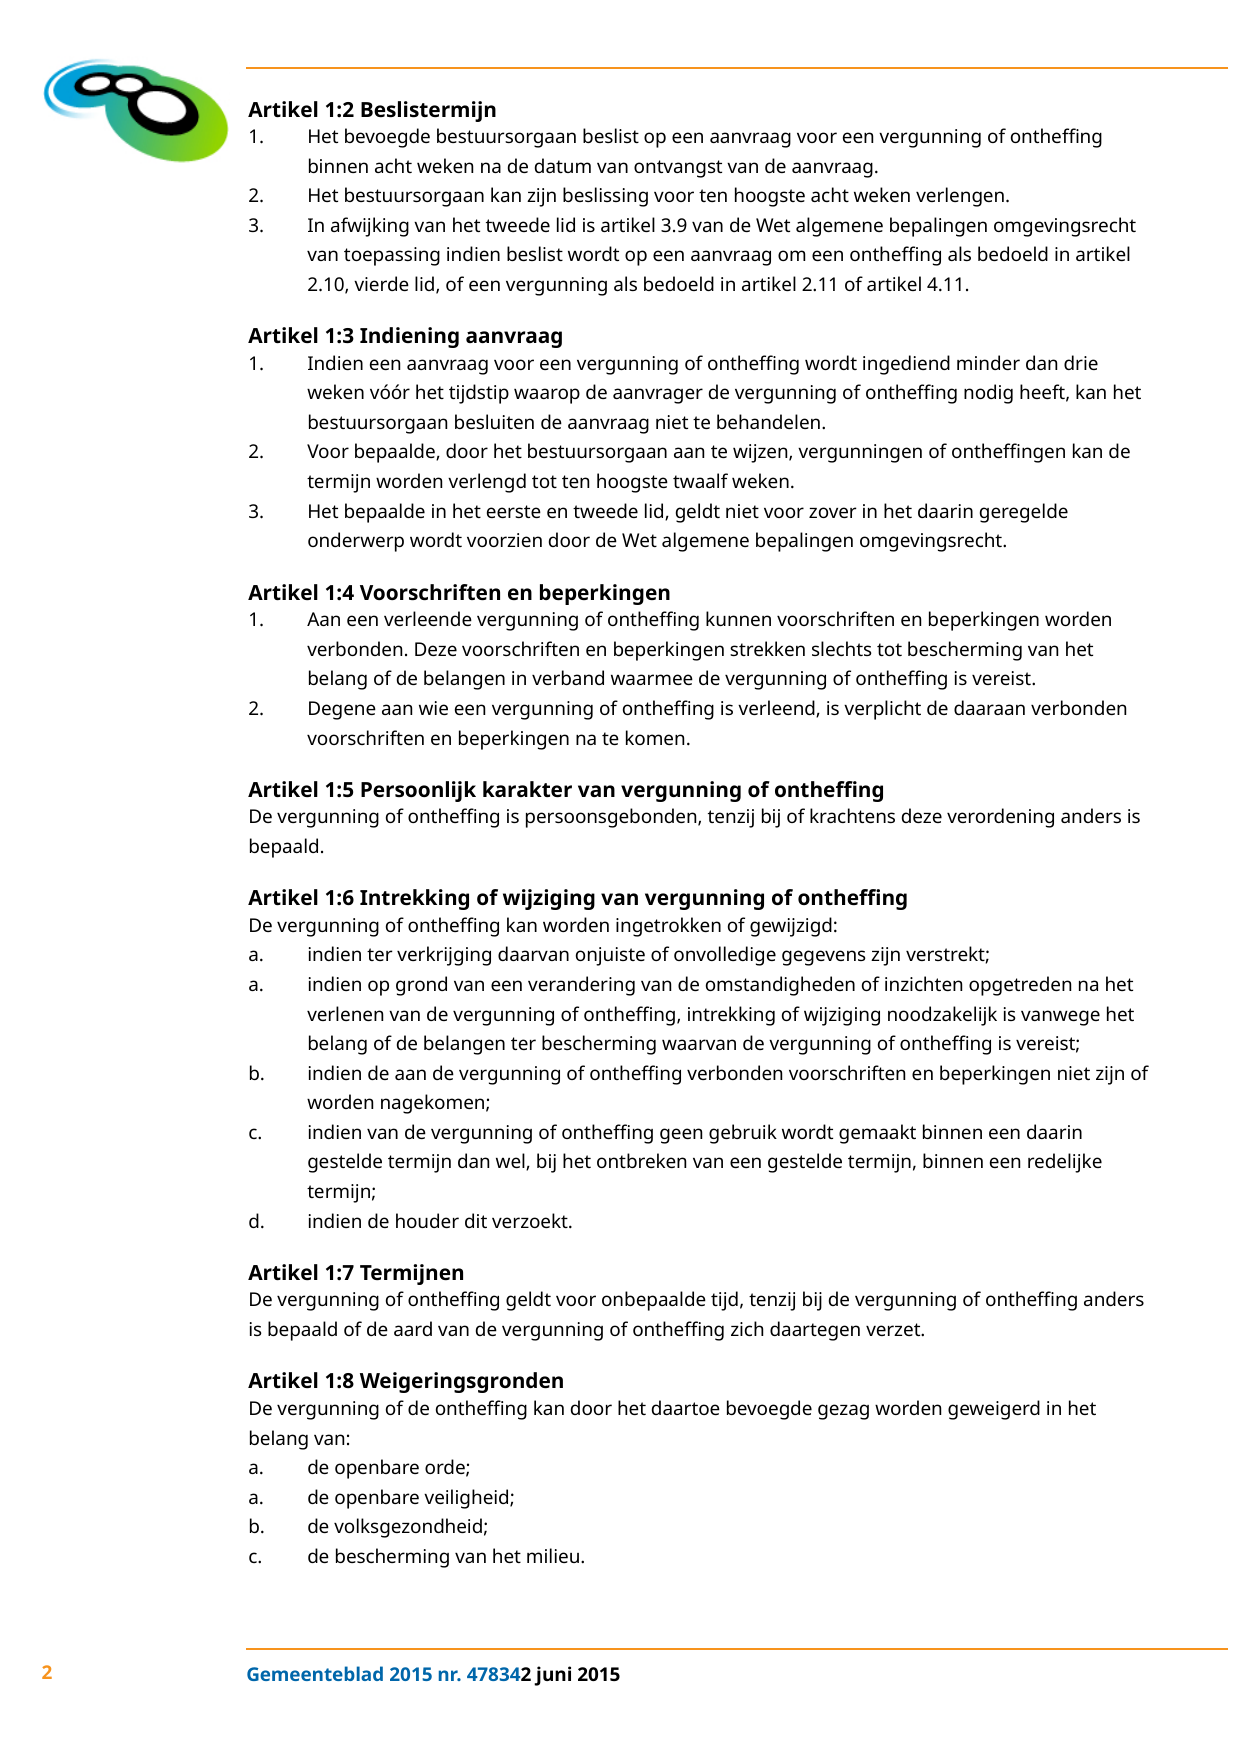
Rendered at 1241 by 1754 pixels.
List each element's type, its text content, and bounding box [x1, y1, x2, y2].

list de openbare orde; [248, 1454, 1152, 1480]
list Aan een verleende vergunning of ontheffing kunnen voorschriften en beperkingen worden verbonden. Deze voorschriften en beperkingen strekken slechts tot bescherming van het belang of de belangen in verband waarmee de vergunning of ontheffing is vereist. [248, 606, 1152, 691]
text De vergunning of de ontheffing kan door het daartoe bevoegde gezag worden geweigerd in het belang van: [248, 1395, 1152, 1450]
list Voor bepaalde, door het bestuursorgaan aan te wijzen, vergunningen of ontheffingen kan de termijn worden verlengd tot ten hoogste twaalf weken. [248, 439, 1152, 494]
list Degene aan wie een vergunning of ontheffing is verleend, is verplicht de daaraan verbonden voorschriften en beperkingen na te komen. [248, 695, 1152, 750]
list de bescherming van het milieu. [248, 1543, 1152, 1569]
list de volksgezondheid; [248, 1513, 1152, 1539]
list indien de houder dit verzoekt. [248, 1208, 1152, 1233]
list Indien een aanvraag voor een vergunning of ontheffing wordt ingediend minder dan drie weken vóór het tijdstip waarop de aanvrager de vergunning of ontheffing nodig heeft, kan het bestuursorgaan besluiten de aanvraag niet te behandelen. [248, 350, 1152, 435]
list de openbare veiligheid; [248, 1484, 1152, 1509]
text Artikel 1:5 Persoonlijk karakter van vergunning of ontheffing [248, 775, 1152, 803]
text Artikel 1:7 Termijnen [248, 1258, 1152, 1287]
list Het bestuursorgaan kan zijn beslissing voor ten hoogste acht weken verlengen. [248, 182, 1152, 208]
list Het bevoegde bestuursorgaan beslist op een aanvraag voor een vergunning of ontheffing binnen acht weken na de datum van ontvangst van de aanvraag. [248, 123, 1152, 178]
text Artikel 1:2 Beslistermijn [248, 95, 1152, 123]
list indien van de vergunning of ontheffing geen gebruik wordt gemaakt binnen een daarin gestelde termijn dan wel, bij het ontbreken van een gestelde termijn, binnen een redelijke termijn; [248, 1119, 1152, 1204]
text Artikel 1:3 Indiening aanvraag [248, 322, 1152, 350]
list indien ter verkrijging daarvan onjuiste of onvolledige gegevens zijn verstrekt; [248, 942, 1152, 967]
text Artikel 1:8 Weigeringsgronden [248, 1367, 1152, 1395]
text Artikel 1:4 Voorschriften en beperkingen [248, 578, 1152, 606]
text De vergunning of ontheffing geldt voor onbepaalde tijd, tenzij bij de vergunning of ontheffing anders is bepaald of de aard van de vergunning of ontheffing zich daartegen verzet. [248, 1287, 1152, 1342]
text Artikel 1:6 Intrekking of wijziging van vergunning of ontheffing [248, 883, 1152, 912]
text De vergunning of ontheffing kan worden ingetrokken of gewijzigd: [248, 912, 1152, 938]
list indien op grond van een verandering van de omstandigheden of inzichten opgetreden na het verlenen van de vergunning of ontheffing, intrekking of wijziging noodzakelijk is vanwege het belang of de belangen ter bescherming waarvan de vergunning of ontheffing is vereist; [248, 971, 1152, 1056]
text De vergunning of ontheffing is persoonsgebonden, tenzij bij of krachtens deze verordening anders is bepaald. [248, 803, 1152, 859]
list Het bepaalde in het eerste en tweede lid, geldt niet voor zover in het daarin geregelde onderwerp wordt voorzien door de Wet algemene bepalingen omgevingsrecht. [248, 498, 1152, 553]
list In afwijking van het tweede lid is artikel 3.9 van de Wet algemene bepalingen omgevingsrecht van toepassing indien beslist wordt op een aanvraag om een ontheffing als bedoeld in artikel 2.10, vierde lid, of een vergunning als bedoeld in artikel 2.11 of artikel 4.11. [248, 212, 1152, 297]
list indien de aan de vergunning of ontheffing verbonden voorschriften en beperkingen niet zijn of worden nagekomen; [248, 1060, 1152, 1115]
picture [41, 47, 231, 172]
